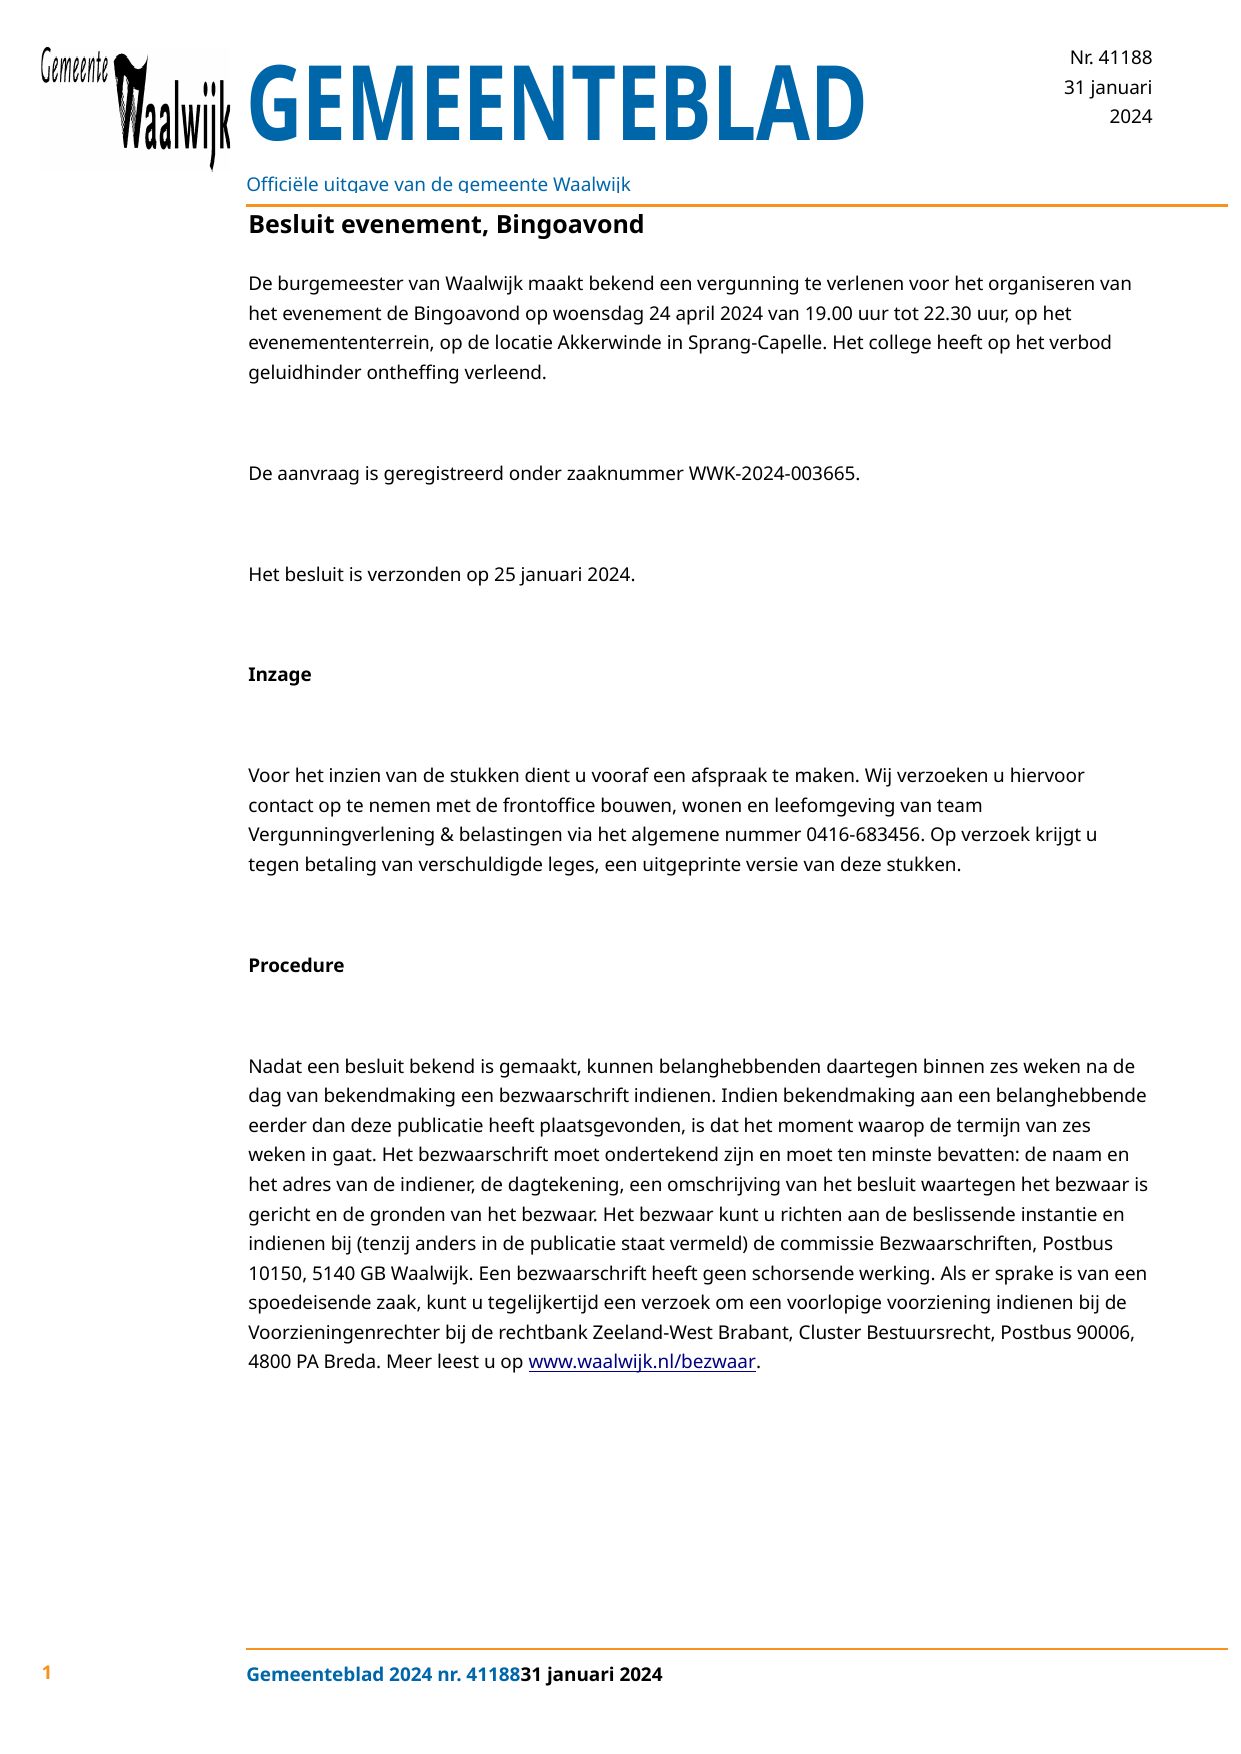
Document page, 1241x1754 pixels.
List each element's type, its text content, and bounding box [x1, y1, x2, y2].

text Voor het inzien van de stukken dient u vooraf een afspraak te maken. Wij verzoeken u hiervoor contact op te nemen met de frontoffice bouwen, wonen en leefomgeving van team Vergunningverlening & belastingen via het algemene nummer 0416-683456. Op verzoek krijgt u tegen betaling van verschuldigde leges, een uitgeprinte versie van deze stukken. [248, 762, 1152, 877]
text Besluit evenement, Bingoavond [248, 207, 1152, 241]
text Het besluit is verzonden op 25 januari 2024. [248, 561, 1152, 586]
text Procedure [248, 952, 1152, 978]
text Nadat een besluit bekend is gemaakt, kunnen belanghebbenden daartegen binnen zes weken na de dag van bekendmaking een bezwaarschrift indienen. Indien bekendmaking aan een belanghebbende eerder dan deze publicatie heeft plaatsgevonden, is dat het moment waarop de termijn van zes weken in gaat. Het bezwaarschrift moet ondertekend zijn en moet ten minste bevatten: de naam en het adres van de indiener, de dagtekening, een omschrijving van het besluit waartegen het bezwaar is gericht en de gronden van het bezwaar. Het bezwaar kunt u richten aan de beslissende instantie en indienen bij (tenzij anders in de publicatie staat vermeld) de commissie Bezwaarschriften, Postbus 10150, 5140 GB Waalwijk. Een bezwaarschrift heeft geen schorsende werking. Als er sprake is van een spoedeisende zaak, kunt u tegelijkertijd een verzoek om een voorlopige voorziening indienen bij de Voorzieningenrechter bij de rechtbank Zeeland-West Brabant, Cluster Bestuursrecht, Postbus 90006, 4800 PA Breda. Meer leest u op www.waalwijk.nl/bezwaar. [248, 1053, 1152, 1374]
picture [41, 47, 231, 172]
text De burgemeester van Waalwijk maakt bekend een vergunning te verlenen voor het organiseren van het evenement de Bingoavond op woensdag 24 april 2024 van 19.00 uur tot 22.30 uur, op het evenemententerrein, op de locatie Akkerwinde in Sprang-Capelle. Het college heeft op het verbod geluidhinder ontheffing verleend. [248, 270, 1152, 385]
text Inzage [248, 662, 1152, 687]
text De aanvraag is geregistreerd onder zaaknummer WWK-2024-003665. [248, 460, 1152, 486]
